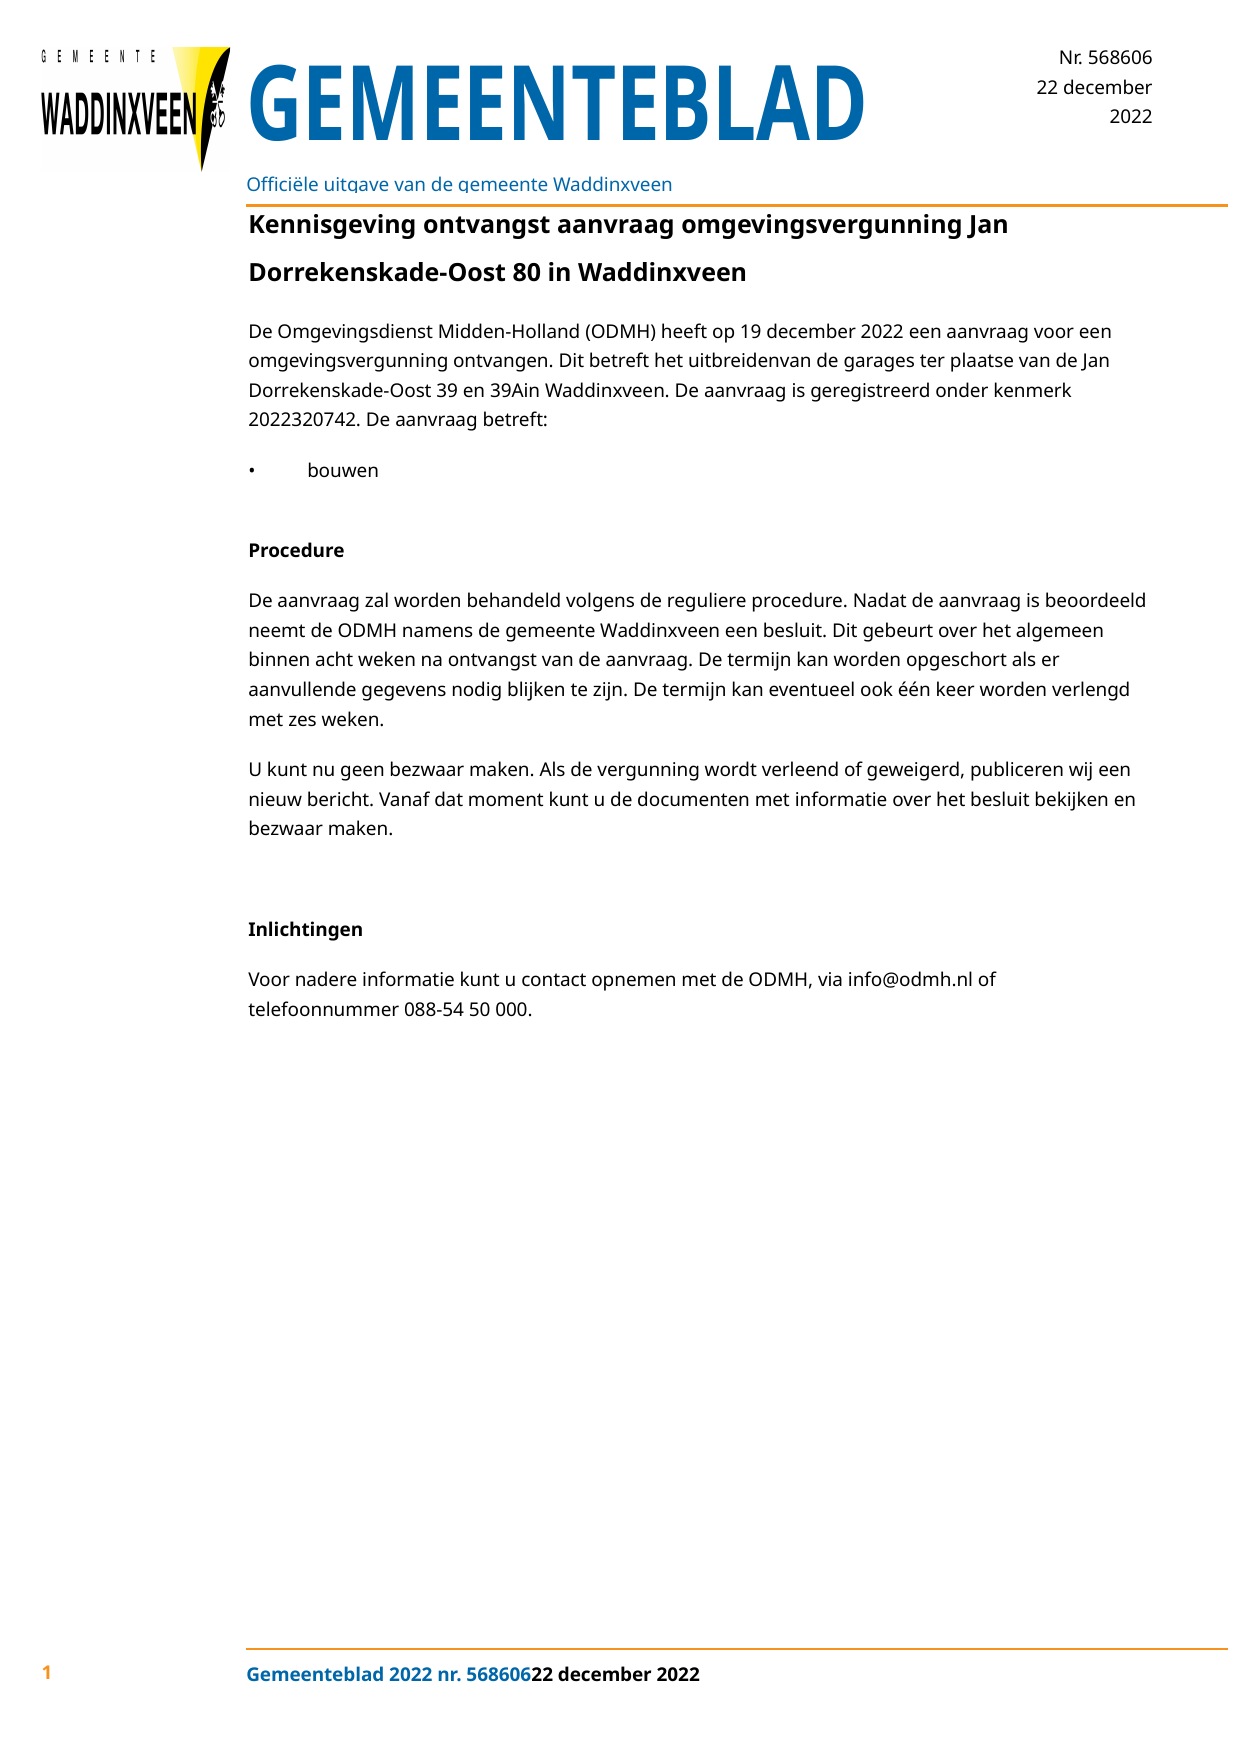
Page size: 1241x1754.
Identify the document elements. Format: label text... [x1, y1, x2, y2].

text U kunt nu geen bezwaar maken. Als de vergunning wordt verleend of geweigerd, publiceren wij een nieuw bericht. Vanaf dat moment kunt u de documenten met informatie over het besluit bekijken en bezwaar maken. [248, 756, 1152, 841]
text De Omgevingsdienst Midden-Holland (ODMH) heeft op 19 december 2022 een aanvraag voor een omgevingsvergunning ontvangen. Dit betreft het uitbreidenvan de garages ter plaatse van de Jan Dorrekenskade-Oost 39 en 39Ain Waddinxveen. De aanvraag is geregistreerd onder kenmerk 2022320742. De aanvraag betreft: [248, 318, 1152, 432]
text De aanvraag zal worden behandeld volgens de reguliere procedure. Nadat de aanvraag is beoordeeld neemt de ODMH namens de gemeente Waddinxveen een besluit. Dit gebeurt over het algemeen binnen acht weken na ontvangst van de aanvraag. De termijn kan worden opgeschort als er aanvullende gegevens nodig blijken te zijn. De termijn kan eventueel ook één keer worden verlengd met zes weken. [248, 587, 1152, 732]
text Voor nadere informatie kunt u contact opnemen met de ODMH, via info@odmh.nl of telefoonnummer 088-54 50 000. [248, 967, 1152, 1022]
text Inlichtingen [248, 916, 1152, 942]
text Procedure [248, 537, 1152, 563]
text Kennisgeving ontvangst aanvraag omgevingsvergunning Jan Dorrekenskade-Oost 80 in Waddinxveen [248, 207, 1152, 288]
picture [41, 47, 231, 172]
list bouwen [248, 457, 1152, 483]
